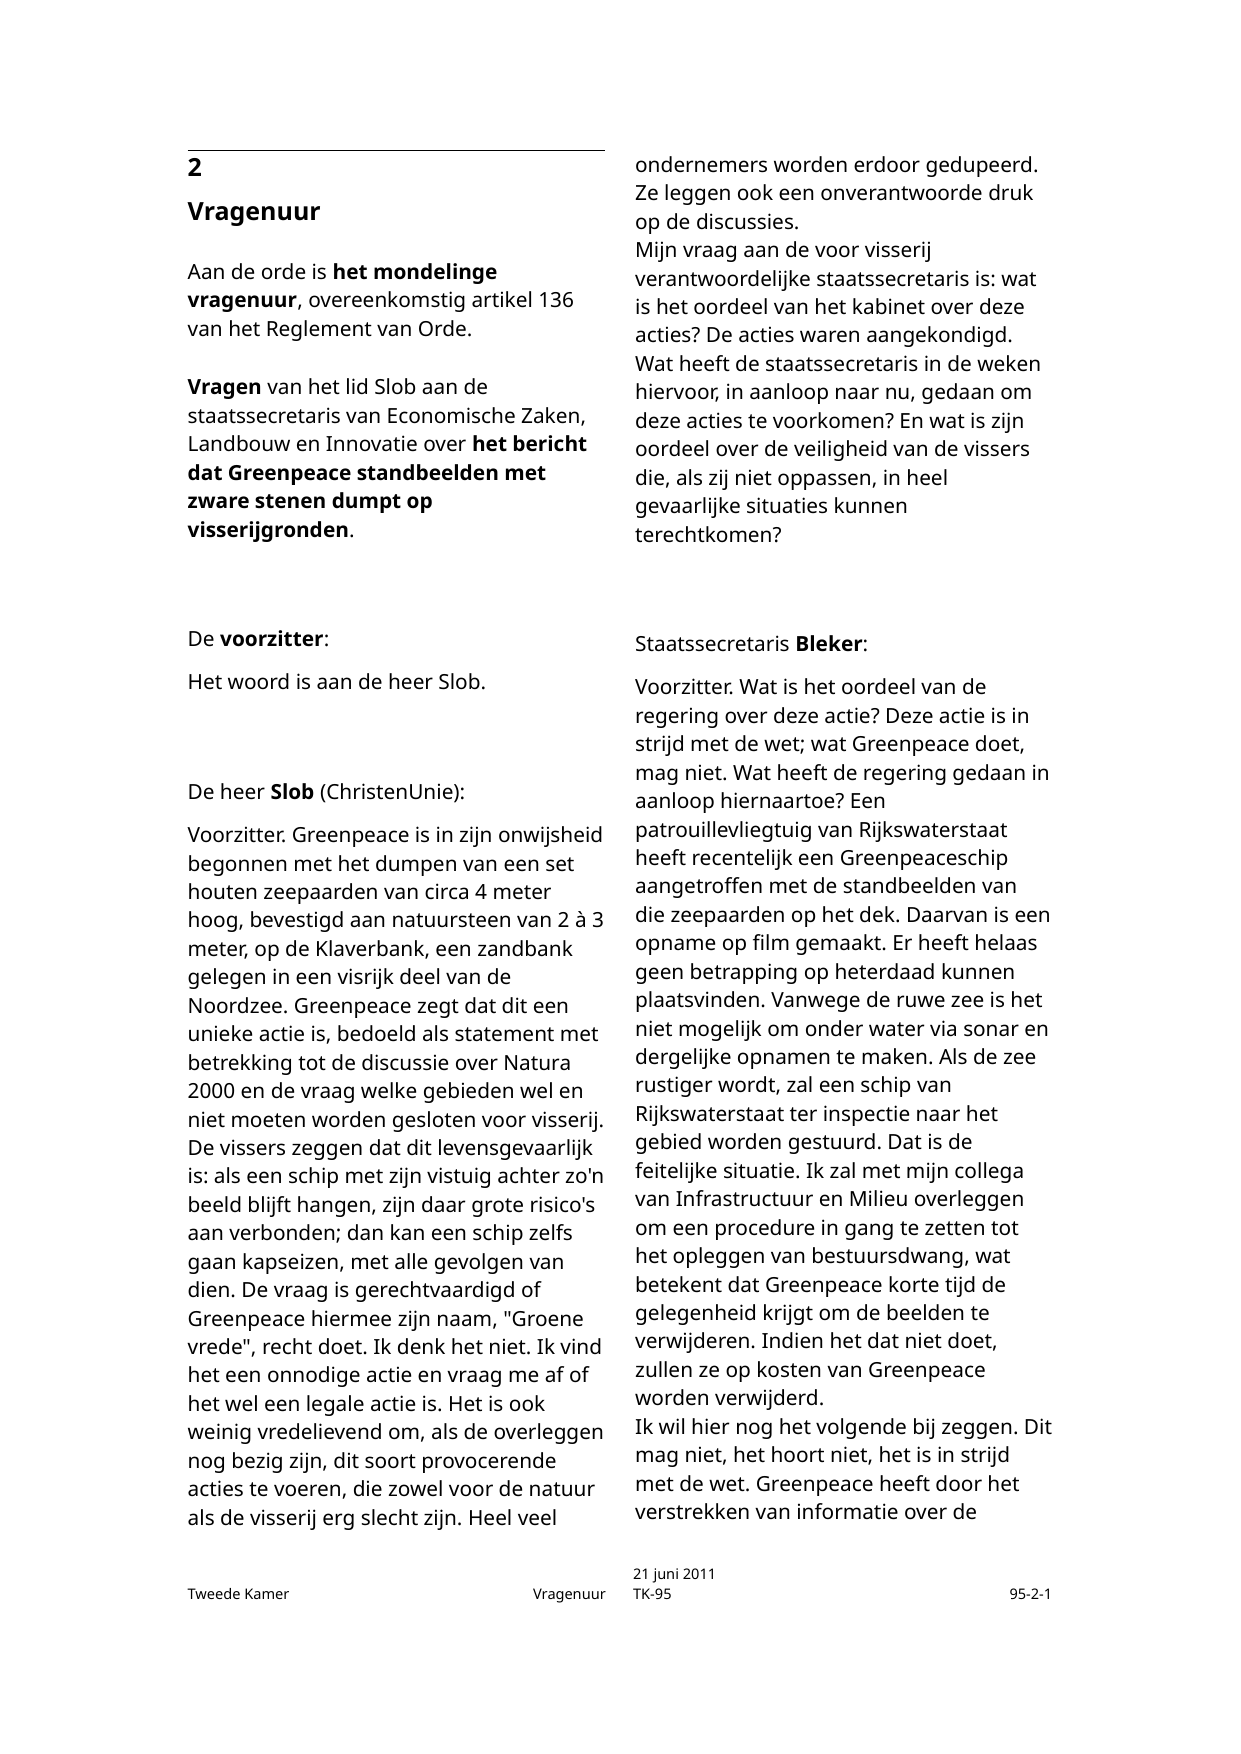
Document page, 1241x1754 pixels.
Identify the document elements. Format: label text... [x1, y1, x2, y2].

text ondernemers worden erdoor gedupeerd. Ze leggen ook een onverantwoorde druk op de discussies. [635, 150, 1053, 235]
text Het woord is aan de heer Slob. [187, 667, 605, 696]
text  [635, 578, 1053, 607]
text De voorzitter: [187, 624, 605, 652]
text Voorzitter. Greenpeace is in zijn onwijsheid begonnen met het dumpen van een set houten zeepaarden van circa 4 meter hoog, bevestigd aan natuursteen van 2 à 3 meter, op de Klaverbank, een zandbank gelegen in een visrijk deel van de Noordzee. Greenpeace zegt dat dit een unieke actie is, bedoeld als statement met betrekking tot de discussie over Natura 2000 en de vraag welke gebieden wel en niet moeten worden gesloten voor visserij. De vissers zeggen dat dit levensgevaarlijk is: als een schip met zijn vistuig achter zo'n beeld blijft hangen, zijn daar grote risico's aan verbonden; dan kan een schip zelfs gaan kapseizen, met alle gevolgen van dien. De vraag is gerechtvaardigd of Greenpeace hiermee zijn naam, "Groene vrede", recht doet. Ik denk het niet. Ik vind het een onnodige actie en vraag me af of het wel een legale actie is. Het is ook weinig vredelievend om, als de overleggen nog bezig zijn, dit soort provocerende acties te voeren, die zowel voor de natuur als de visserij erg slecht zijn. Heel veel [187, 820, 605, 1531]
text Ik wil hier nog het volgende bij zeggen. Dit mag niet, het hoort niet, het is in strijd met de wet. Greenpeace heeft door het verstrekken van informatie over de [635, 1412, 1053, 1526]
text  [187, 726, 605, 754]
text Vragenuur [187, 193, 605, 227]
text  [187, 573, 605, 602]
text De heer Slob (ChristenUnie): [187, 777, 605, 805]
text 2 [187, 151, 605, 184]
text Mijn vraag aan de voor visserij verantwoordelijke staatssecretaris is: wat is het oordeel van het kabinet over deze acties? De acties waren aangekondigd. Wat heeft de staatssecretaris in de weken hiervoor, in aanloop naar nu, gedaan om deze acties te voorkomen? En wat is zijn oordeel over de veiligheid van de vissers die, als zij niet oppassen, in heel gevaarlijke situaties kunnen terechtkomen? [635, 235, 1053, 548]
text Voorzitter. Wat is het oordeel van de regering over deze actie? Deze actie is in strijd met de wet; wat Greenpeace doet, mag niet. Wat heeft de regering gedaan in aanloop hiernaartoe? Een patrouillevliegtuig van Rijkswaterstaat heeft recentelijk een Greenpeaceschip aangetroffen met de standbeelden van die zeepaarden op het dek. Daarvan is een opname op film gemaakt. Er heeft helaas geen betrapping op heterdaad kunnen plaatsvinden. Vanwege de ruwe zee is het niet mogelijk om onder water via sonar en dergelijke opnamen te maken. Als de zee rustiger wordt, zal een schip van Rijkswaterstaat ter inspectie naar het gebied worden gestuurd. Dat is de feitelijke situatie. Ik zal met mijn collega van Infrastructuur en Milieu overleggen om een procedure in gang te zetten tot het opleggen van bestuursdwang, wat betekent dat Greenpeace korte tijd de gelegenheid krijgt om de beelden te verwijderen. Indien het dat niet doet, zullen ze op kosten van Greenpeace worden verwijderd. [635, 672, 1053, 1412]
text Staatssecretaris Bleker: [635, 629, 1053, 657]
text Aan de orde is het mondelinge vragenuur, overeenkomstig artikel 136 van het Reglement van Orde. [187, 257, 605, 342]
text Vragen van het lid Slob aan de staatssecretaris van Economische Zaken, Landbouw en Innovatie over het bericht dat Greenpeace standbeelden met zware stenen dumpt op visserijgronden. [187, 372, 605, 543]
